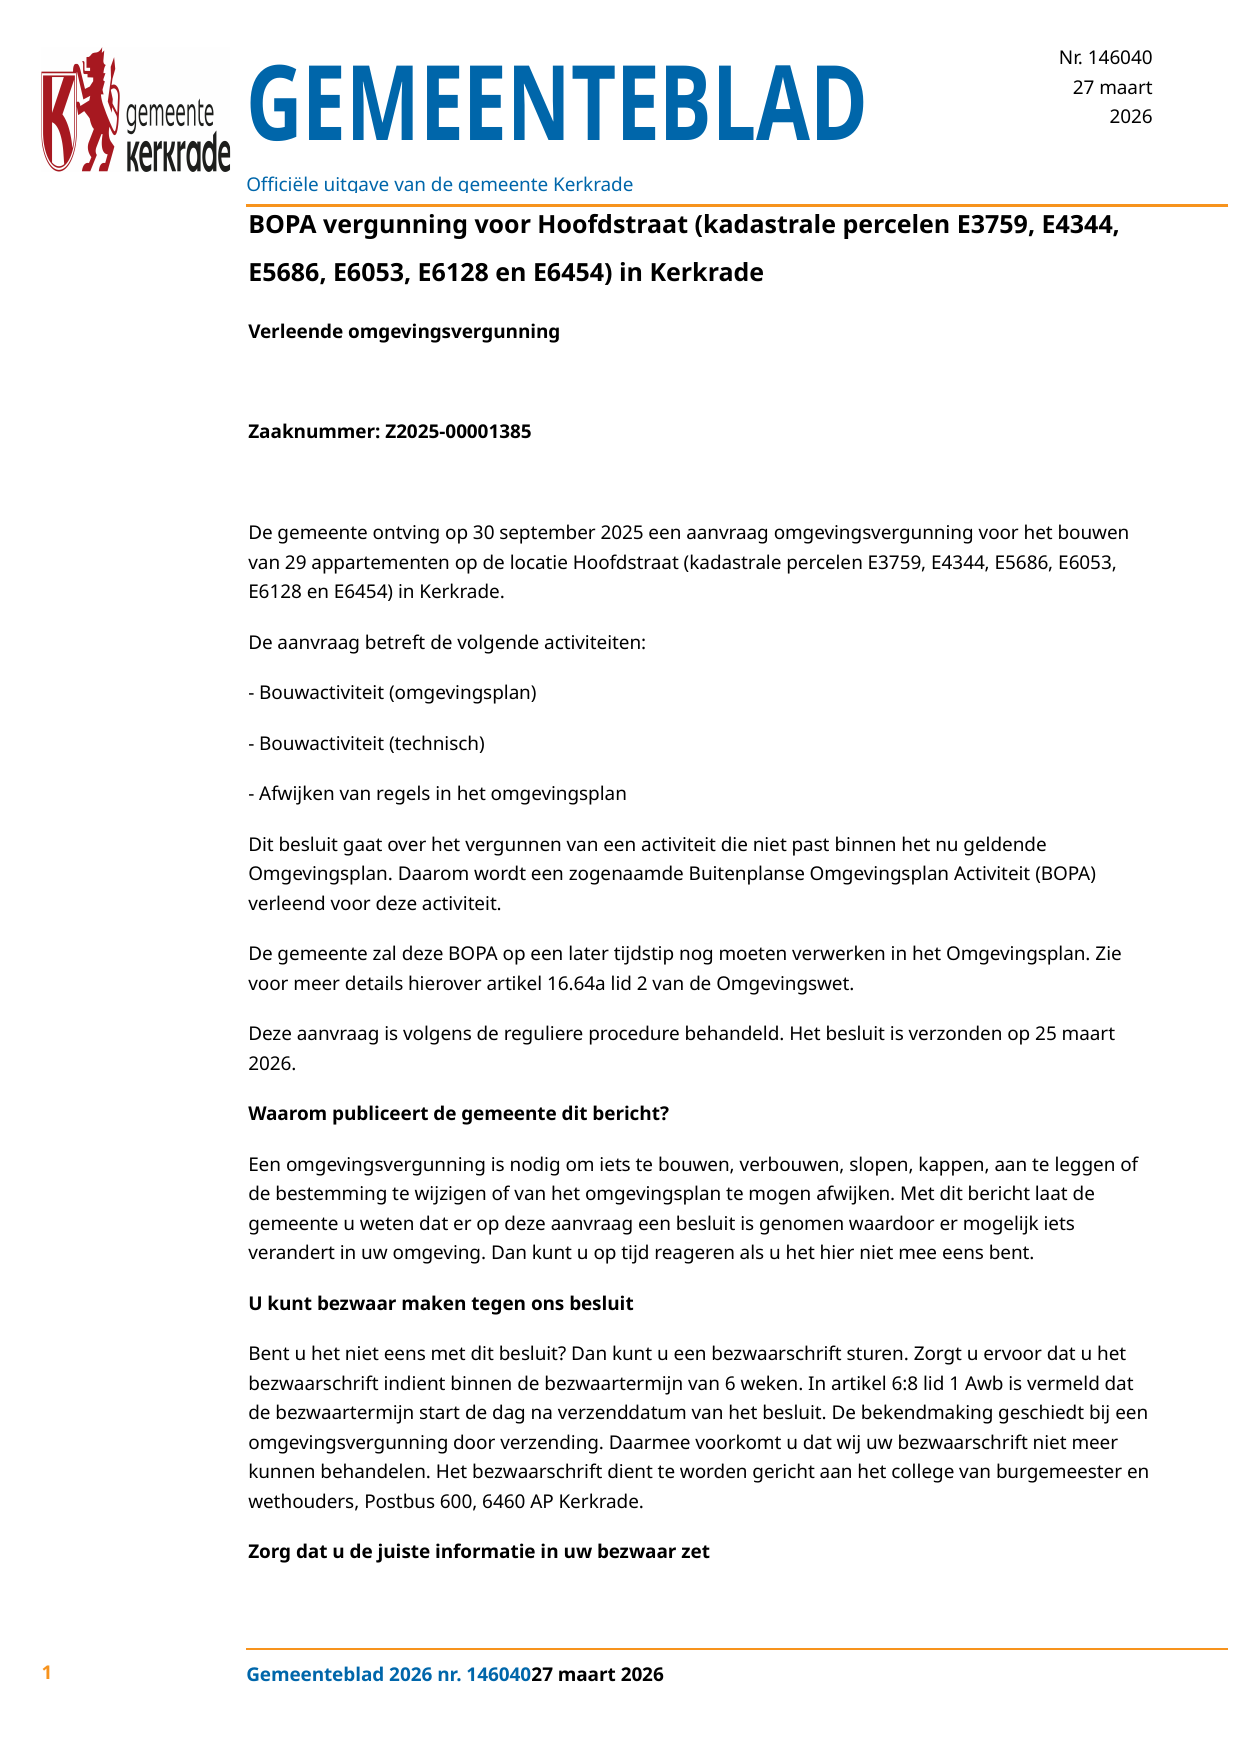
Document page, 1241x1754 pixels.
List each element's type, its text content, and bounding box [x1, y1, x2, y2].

text Een omgevingsvergunning is nodig om iets te bouwen, verbouwen, slopen, kappen, aan te leggen of de bestemming te wijzigen of van het omgevingsplan te mogen afwijken. Met dit bericht laat de gemeente u weten dat er op deze aanvraag een besluit is genomen waardoor er mogelijk iets verandert in uw omgeving. Dan kunt u op tijd reageren als u het hier niet mee eens bent. [248, 1151, 1152, 1265]
text BOPA vergunning voor Hoofdstraat (kadastrale percelen E3759, E4344, E5686, E6053, E6128 en E6454) in Kerkrade [248, 207, 1152, 288]
text Deze aanvraag is volgens de reguliere procedure behandeld. Het besluit is verzonden op 25 maart 2026. [248, 1020, 1152, 1076]
text De aanvraag betreft de volgende activiteiten: [248, 629, 1152, 655]
text - Afwijken van regels in het omgevingsplan [248, 780, 1152, 806]
text - Bouwactiviteit (technisch) [248, 730, 1152, 756]
text Zorg dat u de juiste informatie in uw bezwaar zet [248, 1539, 1152, 1564]
text Bent u het niet eens met dit besluit? Dan kunt u een bezwaarschrift sturen. Zorgt u ervoor dat u het bezwaarschrift indient binnen de bezwaartermijn van 6 weken. In artikel 6:8 lid 1 Awb is vermeld dat de bezwaartermijn start de dag na verzenddatum van het besluit. De bekendmaking geschiedt bij een omgevingsvergunning door verzending. Daarmee voorkomt u dat wij uw bezwaarschrift niet meer kunnen behandelen. Het bezwaarschrift dient te worden gericht aan het college van burgemeester en wethouders, Postbus 600, 6460 AP Kerkrade. [248, 1340, 1152, 1514]
text U kunt bezwaar maken tegen ons besluit [248, 1290, 1152, 1316]
text Dit besluit gaat over het vergunnen van een activiteit die niet past binnen het nu geldende Omgevingsplan. Daarom wordt een zogenaamde Buitenplanse Omgevingsplan Activiteit (BOPA) verleend voor deze activiteit. [248, 831, 1152, 916]
text Zaaknummer: Z2025-00001385 [248, 419, 1152, 444]
text Verleende omgevingsvergunning [248, 318, 1152, 344]
picture [41, 47, 231, 172]
text Waarom publiceert de gemeente dit bericht? [248, 1100, 1152, 1126]
text De gemeente zal deze BOPA op een later tijdstip nog moeten verwerken in het Omgevingsplan. Zie voor meer details hierover artikel 16.64a lid 2 van de Omgevingswet. [248, 940, 1152, 996]
text De gemeente ontving op 30 september 2025 een aanvraag omgevingsvergunning voor het bouwen van 29 appartementen op de locatie Hoofdstraat (kadastrale percelen E3759, E4344, E5686, E6053, E6128 en E6454) in Kerkrade. [248, 519, 1152, 604]
text - Bouwactiviteit (omgevingsplan) [248, 679, 1152, 705]
